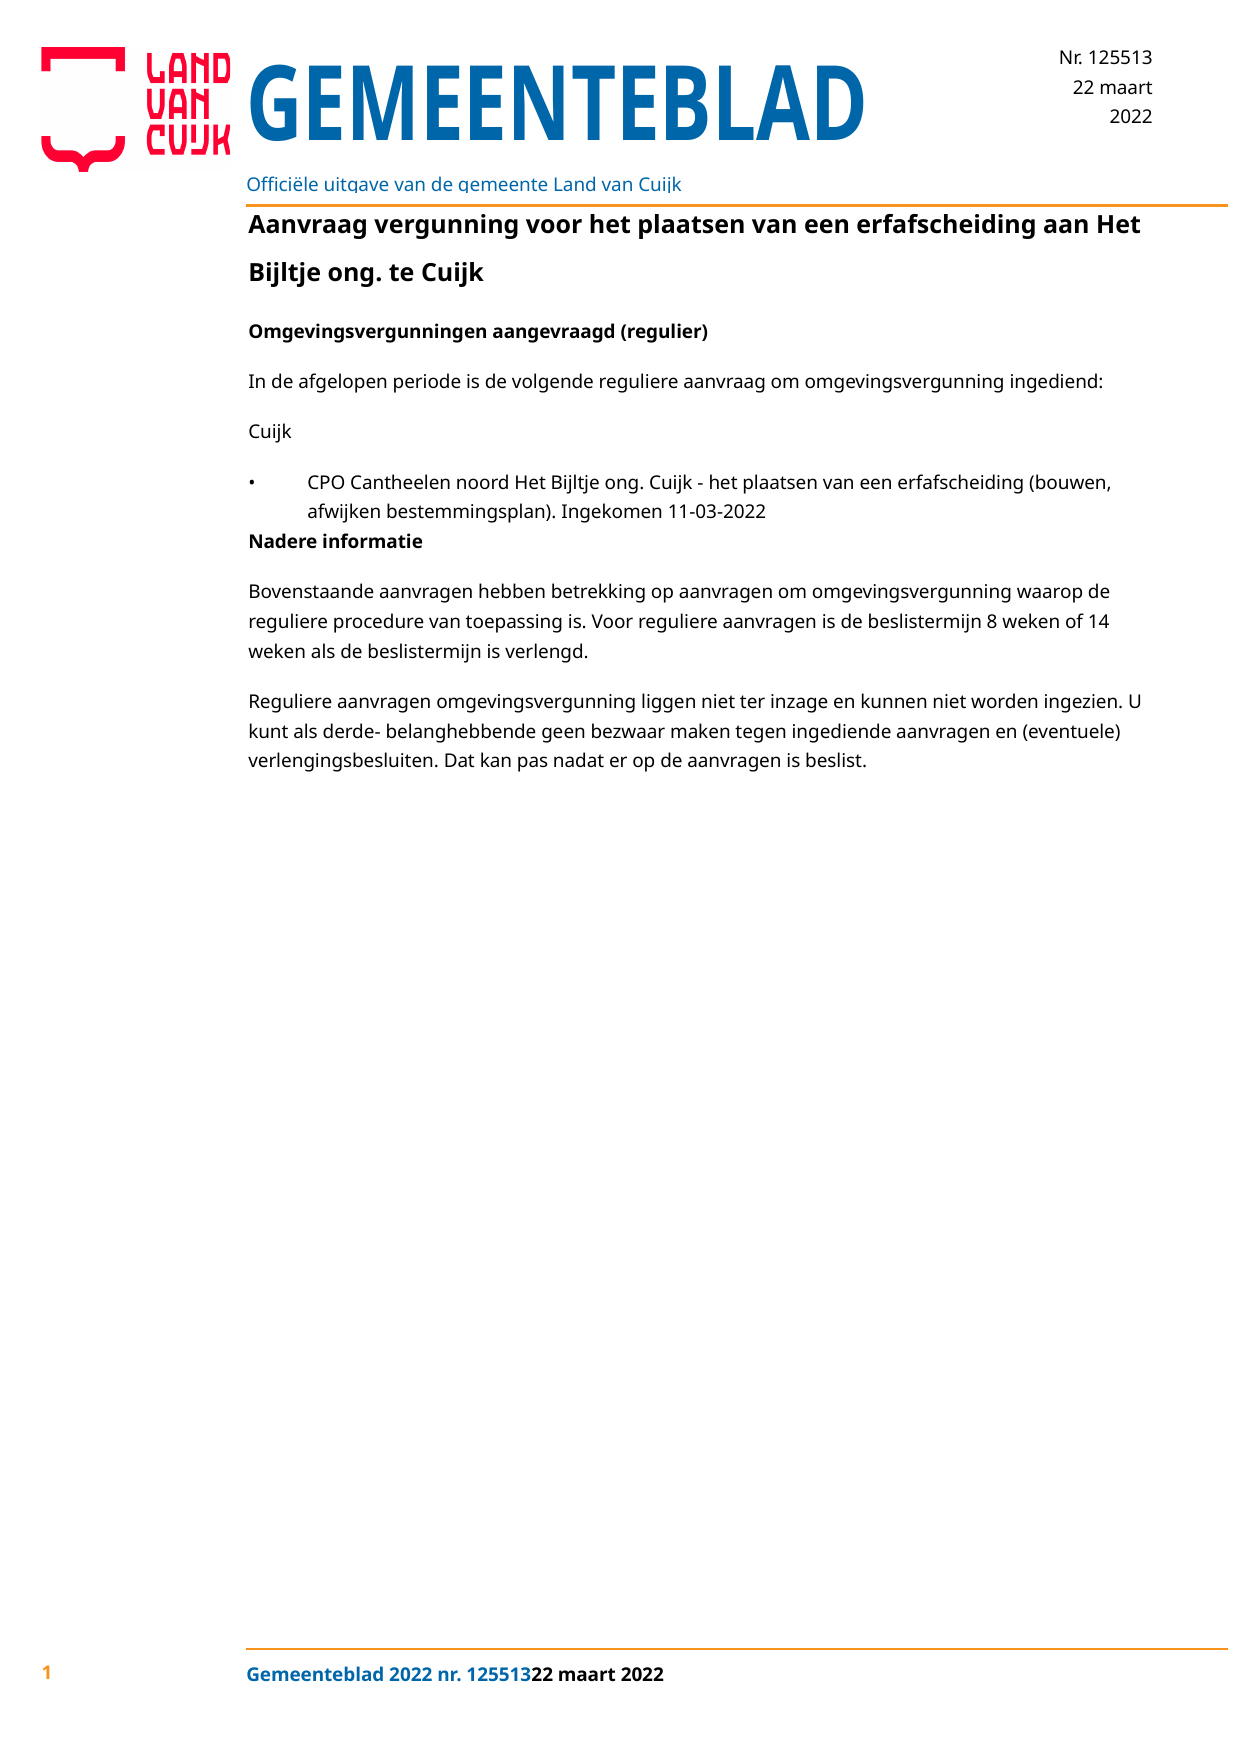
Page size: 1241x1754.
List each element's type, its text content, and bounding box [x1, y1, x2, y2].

text In de afgelopen periode is de volgende reguliere aanvraag om omgevingsvergunning ingediend: [248, 368, 1152, 394]
picture [41, 47, 231, 172]
text Aanvraag vergunning voor het plaatsen van een erfafscheiding aan Het Bijltje ong. te Cuijk [248, 207, 1152, 288]
text Nadere informatie [248, 528, 1152, 554]
text Cuijk [248, 419, 1152, 444]
text Omgevingsvergunningen aangevraagd (regulier) [248, 318, 1152, 344]
text Reguliere aanvragen omgevingsvergunning liggen niet ter inzage en kunnen niet worden ingezien. U kunt als derde- belanghebbende geen bezwaar maken tegen ingediende aanvragen en (eventuele) verlengingsbesluiten. Dat kan pas nadat er op de aanvragen is beslist. [248, 688, 1152, 773]
text Bovenstaande aanvragen hebben betrekking op aanvragen om omgevingsvergunning waarop de reguliere procedure van toepassing is. Voor reguliere aanvragen is de beslistermijn 8 weken of 14 weken als de beslistermijn is verlengd. [248, 579, 1152, 664]
list CPO Cantheelen noord Het Bijltje ong. Cuijk - het plaatsen van een erfafscheiding (bouwen, afwijken bestemmingsplan). Ingekomen 11-03-2022 [248, 469, 1152, 524]
